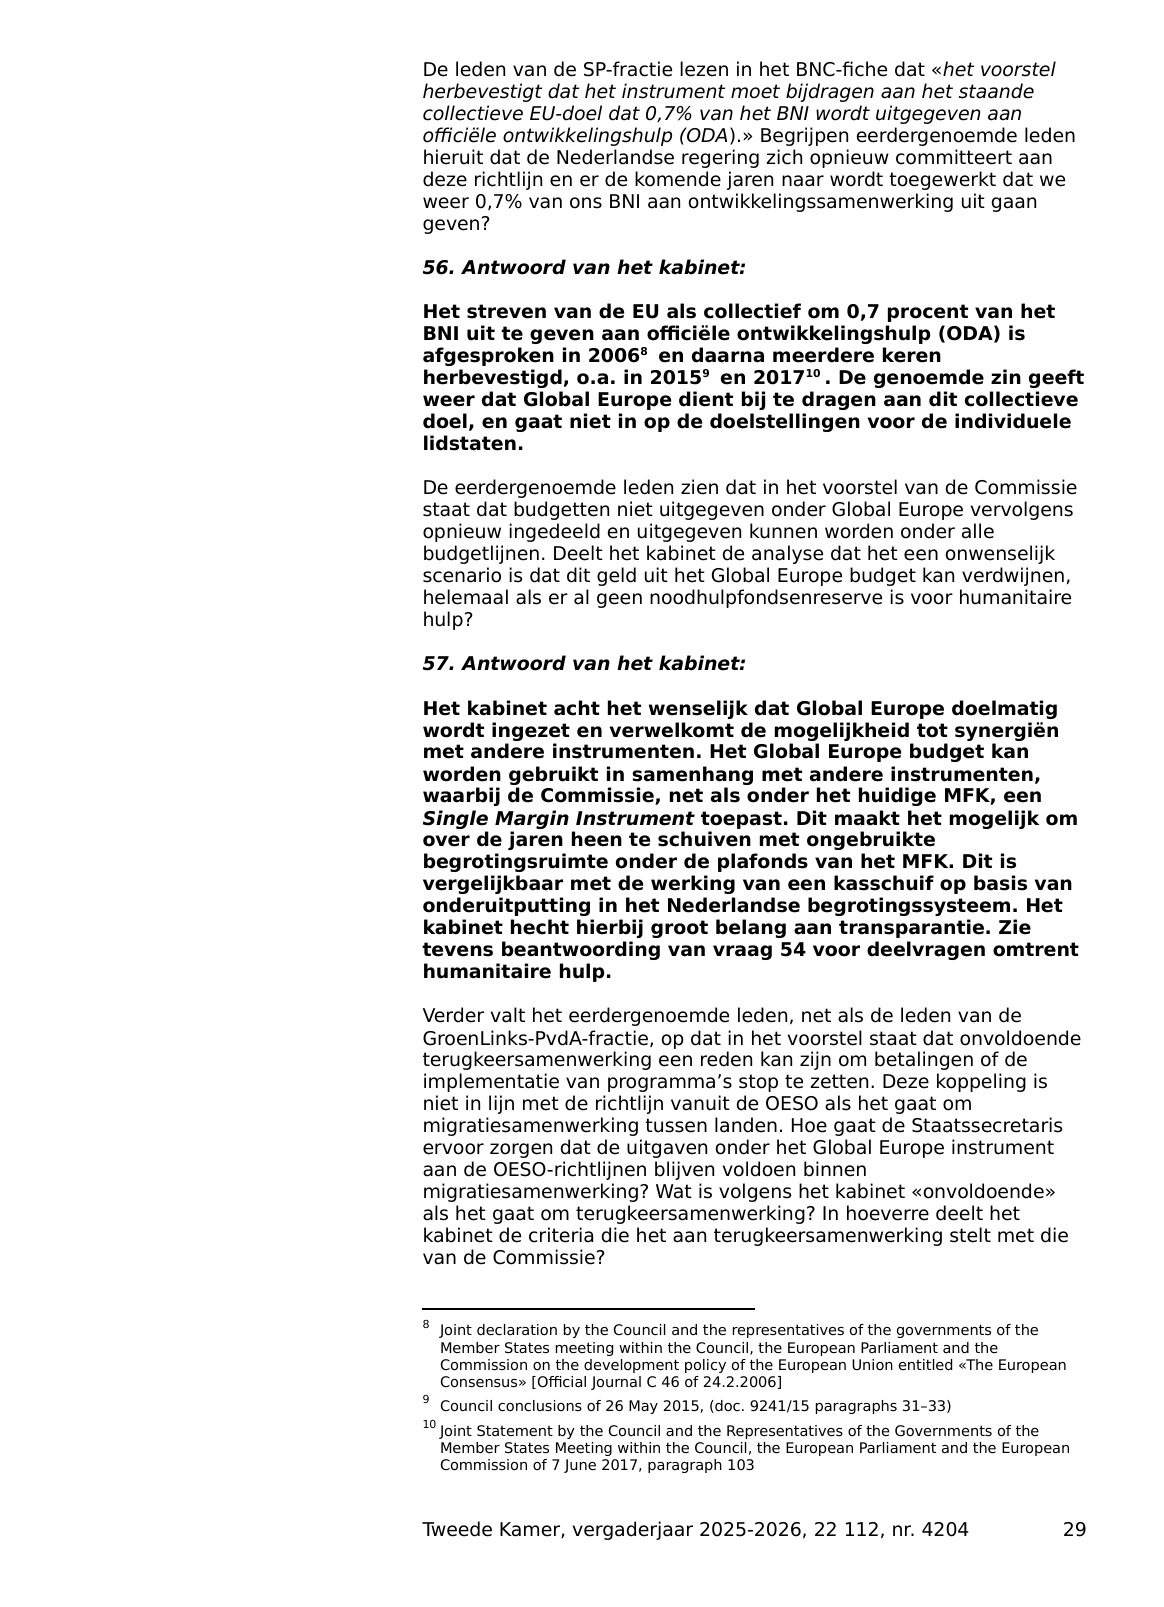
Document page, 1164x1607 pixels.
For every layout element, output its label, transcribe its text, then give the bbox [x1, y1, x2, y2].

text Joint Statement by the Council and the Representatives of the Governments of the Member States Meeting within the Council, the European Parliament and the European Commission of 7 June 2017, paragraph 103 [422, 1418, 1087, 1474]
subtitle 57. Antwoord van het kabinet: [422, 653, 1087, 675]
text Council conclusions of 26 May 2015, (doc. 9241/15 paragraphs 31–33) [422, 1393, 1087, 1416]
text Joint declaration by the Council and the representatives of the governments of the Member States meeting within the Council, the European Parliament and the Commission on the development policy of the European Union entitled «The European Consensus» [Official Journal C 46 of 24.2.2006] [422, 1318, 1087, 1391]
subtitle 56. Antwoord van het kabinet: [422, 257, 1087, 279]
text De eerdergenoemde leden zien dat in het voorstel van de Commissie staat dat budgetten niet uitgegeven onder Global Europe vervolgens opnieuw ingedeeld en uitgegeven kunnen worden onder alle budgetlijnen. Deelt het kabinet de analyse dat het een onwenselijk scenario is dat dit geld uit het Global Europe budget kan verdwijnen, helemaal als er al geen noodhulpfondsenreserve is voor humanitaire hulp? [422, 477, 1087, 631]
text De leden van de SP-fractie lezen in het BNC-fiche dat «het voorstel herbevestigt dat het instrument moet bijdragen aan het staande collectieve EU-doel dat 0,7% van het BNI wordt uitgegeven aan officiële ontwikkelingshulp (ODA).» Begrijpen eerdergenoemde leden hieruit dat de Nederlandse regering zich opnieuw committeert aan deze richtlijn en er de komende jaren naar wordt toegewerkt dat we weer 0,7% van ons BNI aan ontwikkelingssamenwerking uit gaan geven? [422, 59, 1087, 235]
text Het streven van de EU als collectief om 0,7 procent van het BNI uit te geven aan officiële ontwikkelingshulp (ODA) is afgesproken in 2006 en daarna meerdere keren herbevestigd, o.a. in 2015 en 2017. De genoemde zin geeft weer dat Global Europe dient bij te dragen aan dit collectieve doel, en gaat niet in op de doelstellingen voor de individuele lidstaten. [422, 301, 1087, 455]
text Het kabinet acht het wenselijk dat Global Europe doelmatig wordt ingezet en verwelkomt de mogelijkheid tot synergiën met andere instrumenten. Het Global Europe budget kan worden gebruikt in samenhang met andere instrumenten, waarbij de Commissie, net als onder het huidige MFK, een Single Margin Instrument toepast. Dit maakt het mogelijk om over de jaren heen te schuiven met ongebruikte begrotingsruimte onder de plafonds van het MFK. Dit is vergelijkbaar met de werking van een kasschuif op basis van onderuitputting in het Nederlandse begrotingssysteem. Het kabinet hecht hierbij groot belang aan transparantie. Zie tevens beantwoording van vraag 54 voor deelvragen omtrent humanitaire hulp. [422, 697, 1087, 983]
text Verder valt het eerdergenoemde leden, net als de leden van de GroenLinks-PvdA-fractie, op dat in het voorstel staat dat onvoldoende terugkeersamenwerking een reden kan zijn om betalingen of de implementatie van programma’s stop te zetten. Deze koppeling is niet in lijn met de richtlijn vanuit de OESO als het gaat om migratiesamenwerking tussen landen. Hoe gaat de Staatssecretaris ervoor zorgen dat de uitgaven onder het Global Europe instrument aan de OESO-richtlijnen blijven voldoen binnen migratiesamenwerking? Wat is volgens het kabinet «onvoldoende» als het gaat om terugkeersamenwerking? In hoeverre deelt het kabinet de criteria die het aan terugkeersamenwerking stelt met die van de Commissie? [422, 1005, 1087, 1269]
